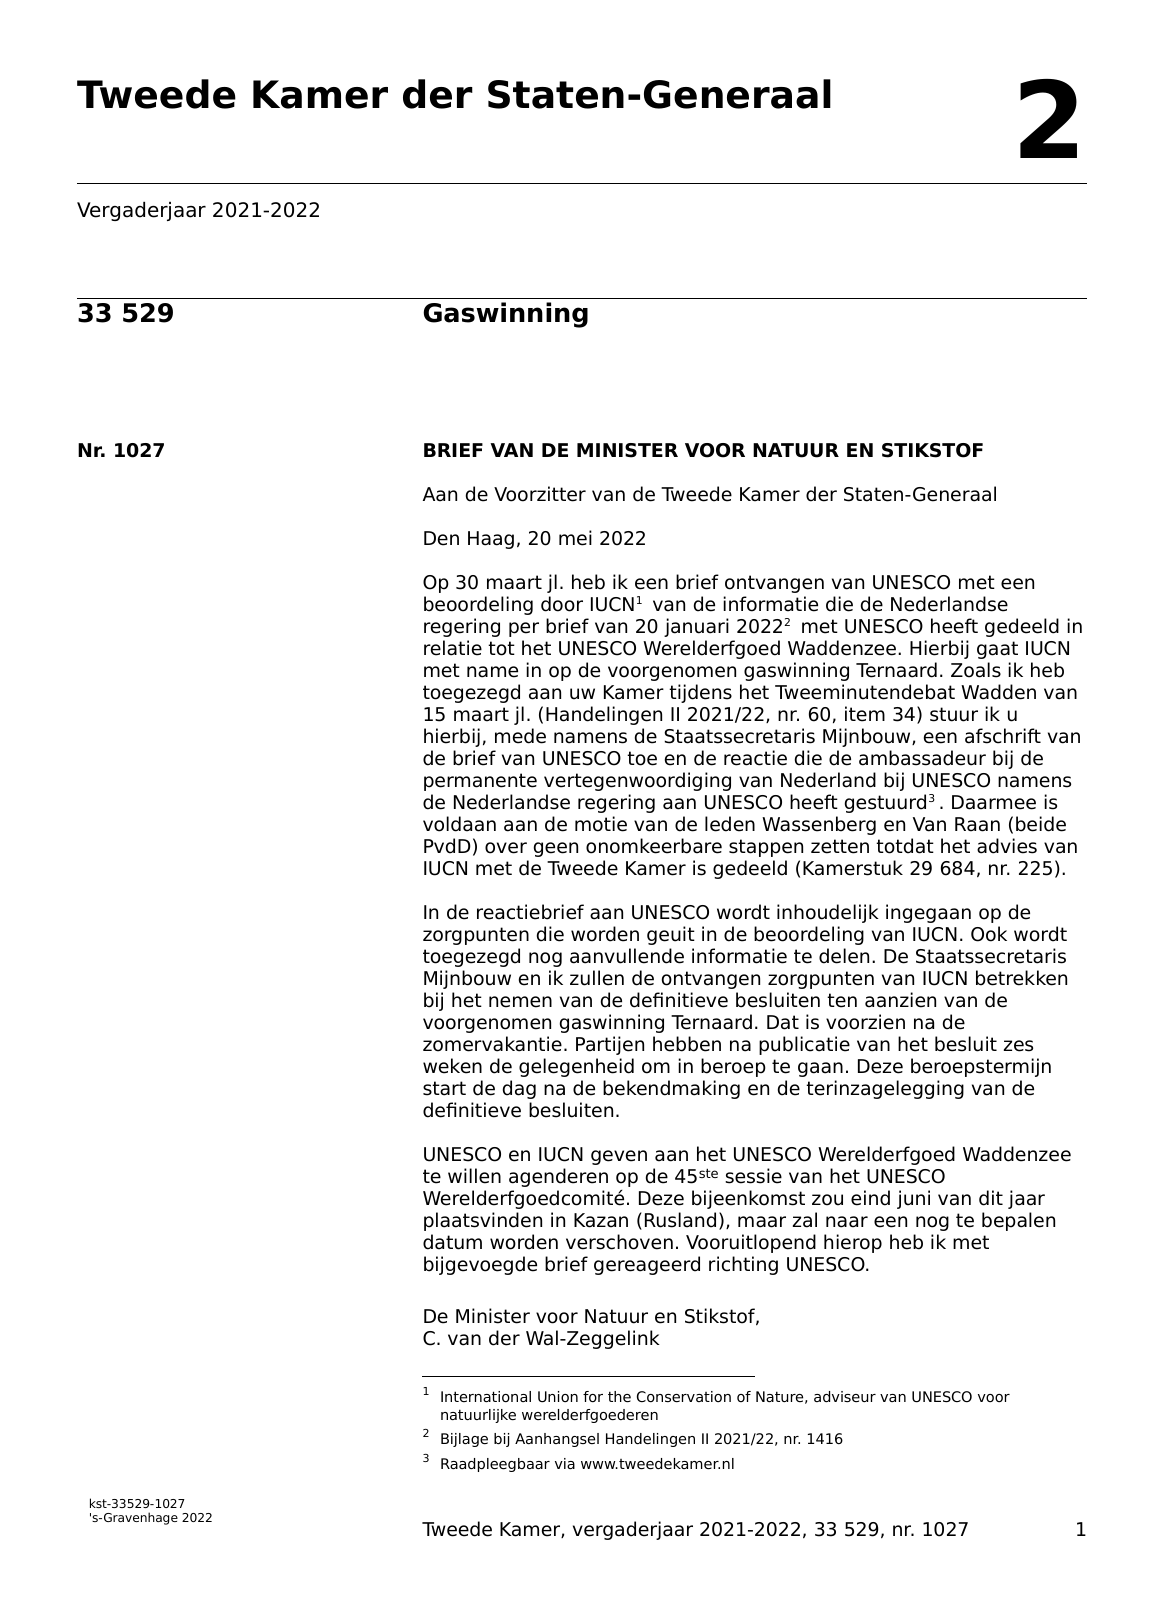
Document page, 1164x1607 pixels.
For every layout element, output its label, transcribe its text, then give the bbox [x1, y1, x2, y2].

text kst-33529-1027 [88, 1497, 323, 1511]
table_header 2 [886, 59, 1087, 183]
subtitle 33 529 Gaswinning [77, 299, 1087, 329]
text Raadpleegbaar via www.tweedekamer.nl [422, 1452, 1087, 1474]
text 's-Gravenhage 2022 [88, 1511, 323, 1525]
text Aan de Voorzitter van de Tweede Kamer der Staten-Generaal [422, 484, 1087, 506]
text In de reactiebrief aan UNESCO wordt inhoudelijk ingegaan op de zorgpunten die worden geuit in de beoordeling van IUCN. Ook wordt toegezegd nog aanvullende informatie te delen. De Staatssecretaris Mijnbouw en ik zullen de ontvangen zorgpunten van IUCN betrekken bij het nemen van de definitieve besluiten ten aanzien van de voorgenomen gaswinning Ternaard. Dat is voorzien na de zomervakantie. Partijen hebben na publicatie van het besluit zes weken de gelegenheid om in beroep te gaan. Deze beroepstermijn start de dag na de bekendmaking en de terinzagelegging van de definitieve besluiten. [422, 902, 1087, 1122]
text Den Haag, 20 mei 2022 [422, 528, 1087, 550]
text International Union for the Conservation of Nature, adviseur van UNESCO voor natuurlijke werelderfgoederen [422, 1385, 1087, 1424]
table_header Tweede Kamer der Staten-Generaal [77, 59, 886, 183]
text UNESCO en IUCN geven aan het UNESCO Werelderfgoed Waddenzee te willen agenderen op de 45ste sessie van het UNESCO Werelderfgoedcomité. Deze bijeenkomst zou eind juni van dit jaar plaatsvinden in Kazan (Rusland), maar zal naar een nog te bepalen datum worden verschoven. Vooruitlopend hierop heb ik met bijgevoegde brief gereageerd richting UNESCO. [422, 1144, 1087, 1276]
text Op 30 maart jl. heb ik een brief ontvangen van UNESCO met een beoordeling door IUCN van de informatie die de Nederlandse regering per brief van 20 januari 2022 met UNESCO heeft gedeeld in relatie tot het UNESCO Werelderfgoed Waddenzee. Hierbij gaat IUCN met name in op de voorgenomen gaswinning Ternaard. Zoals ik heb toegezegd aan uw Kamer tijdens het Tweeminutendebat Wadden van 15 maart jl. (Handelingen II 2021/22, nr. 60, item 34) stuur ik u hierbij, mede namens de Staatssecretaris Mijnbouw, een afschrift van de brief van UNESCO toe en de reactie die de ambassadeur bij de permanente vertegenwoordiging van Nederland bij UNESCO namens de Nederlandse regering aan UNESCO heeft gestuurd. Daarmee is voldaan aan de motie van de leden Wassenberg en Van Raan (beide PvdD) over geen onomkeerbare stappen zetten totdat het advies van IUCN met de Tweede Kamer is gedeeld (Kamerstuk 29 684, nr. 225). [422, 572, 1087, 880]
subtitle Nr. 1027 BRIEF VAN DE MINISTER VOOR NATUUR EN STIKSTOF [77, 440, 1087, 462]
text Bijlage bij Aanhangsel Handelingen II 2021/22, nr. 1416 [422, 1427, 1087, 1449]
table_cell Vergaderjaar 2021-2022 [77, 184, 1087, 298]
text De Minister voor Natuur en Stikstof, C. van der Wal-Zeggelink [422, 1306, 1087, 1350]
